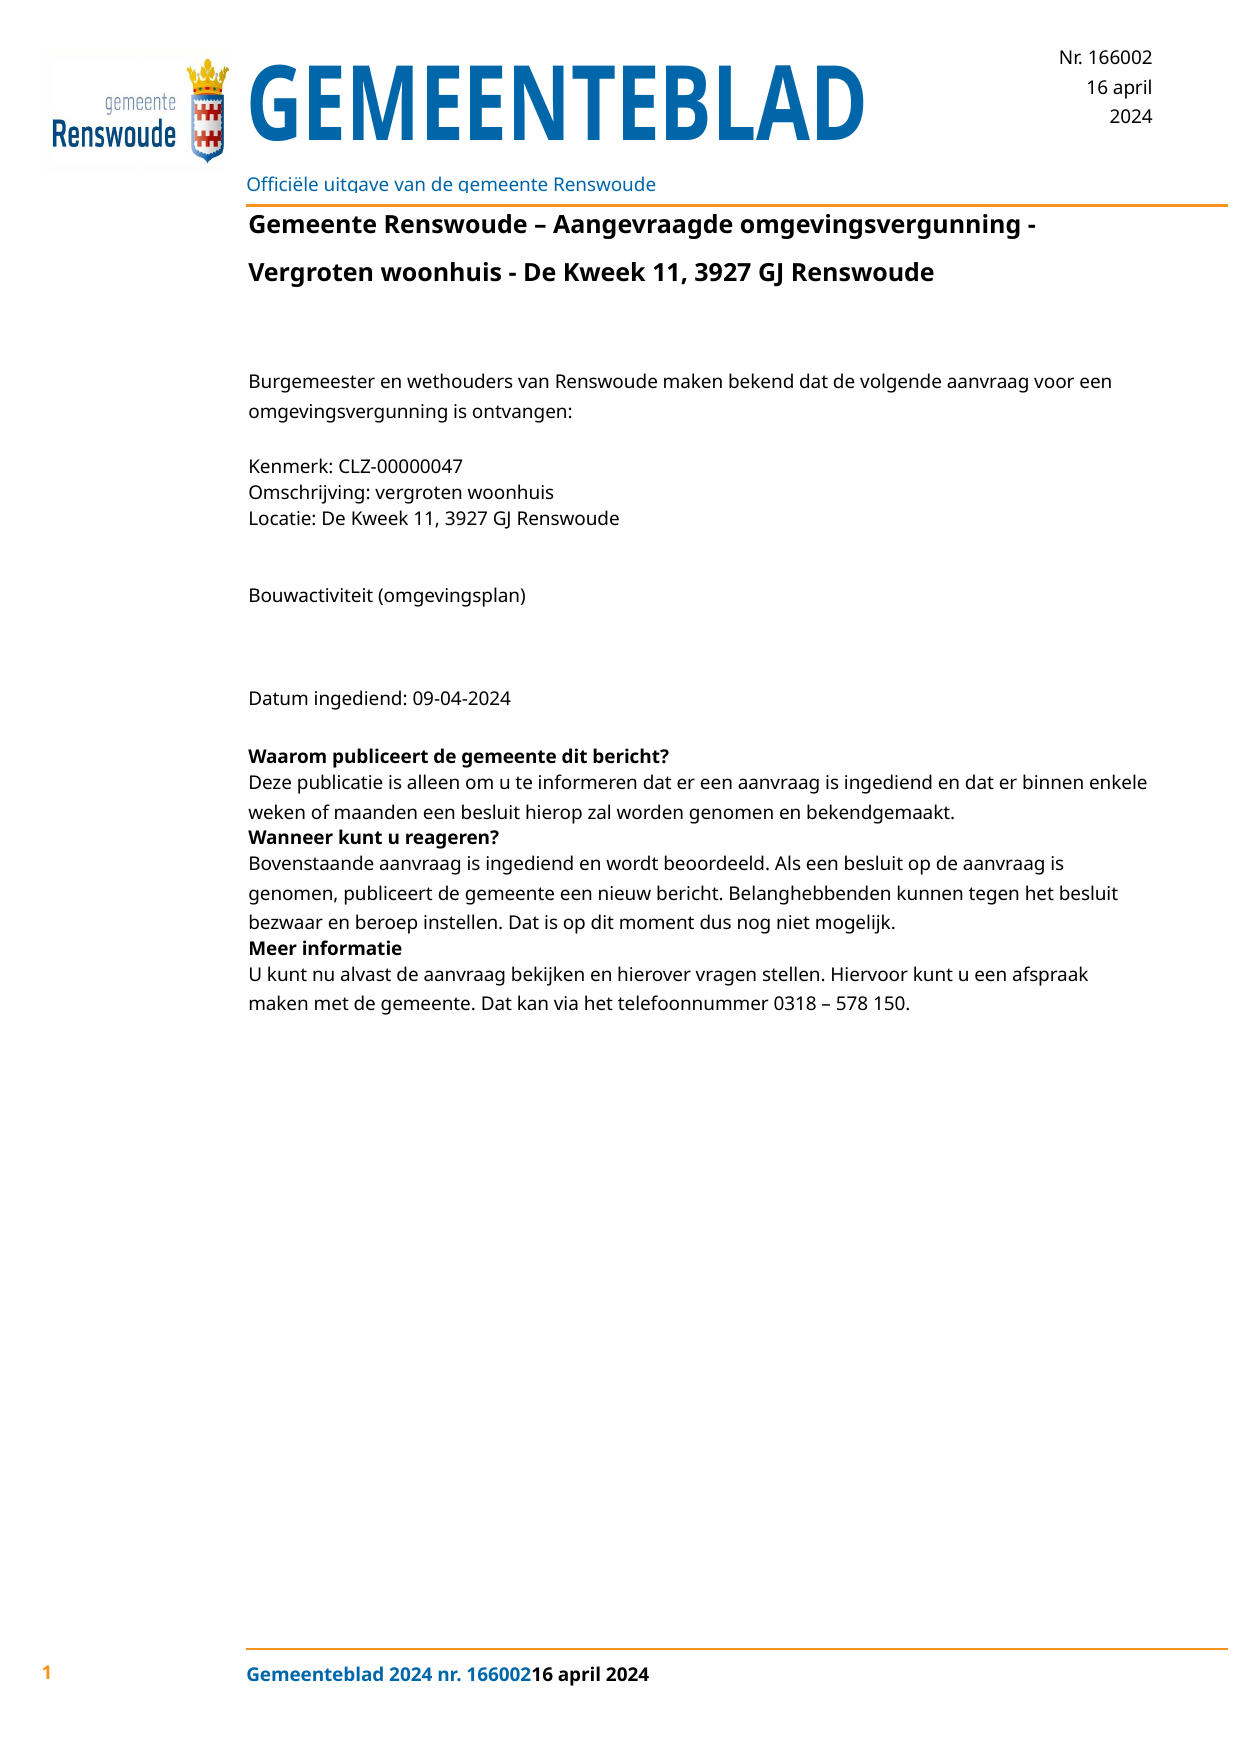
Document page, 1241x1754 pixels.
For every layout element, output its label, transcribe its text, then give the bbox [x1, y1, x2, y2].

table_cell Locatie: De Kweek 11, 3927 GJ Renswoude [248, 505, 1152, 531]
table_cell U kunt nu alvast de aanvraag bekijken en hierover vragen stellen. Hiervoor kunt u een afspraak maken met de gemeente. Dat kan via het telefoonnummer 0318 – 578 150. [248, 961, 1152, 1016]
table_cell Deze publicatie is alleen om u te informeren dat er een aanvraag is ingediend en dat er binnen enkele weken of maanden een besluit hierop zal worden genomen en bekendgemaakt. [248, 769, 1152, 824]
table_cell Meer informatie [248, 935, 1152, 961]
picture [41, 47, 231, 172]
table_cell [248, 531, 1152, 556]
table_cell [248, 659, 1152, 685]
table_cell [248, 634, 1152, 659]
table_cell Omschrijving: vergroten woonhuis [248, 479, 1152, 505]
table_cell Wanneer kunt u reageren? [248, 825, 1152, 850]
table_cell Bovenstaande aanvraag is ingediend en wordt beoordeeld. Als een besluit op de aanvraag is genomen, publiceert de gemeente een nieuw bericht. Belanghebbenden kunnen tegen het besluit bezwaar en beroep instellen. Dat is op dit moment dus nog niet mogelijk. [248, 850, 1152, 935]
text Gemeente Renswoude – Aangevraagde omgevingsvergunning - Vergroten woonhuis - De Kweek 11, 3927 GJ Renswoude [248, 207, 1152, 288]
table_cell Datum ingediend: 09-04-2024 [248, 685, 1152, 711]
table_cell [248, 556, 1152, 582]
table_cell [248, 608, 1152, 633]
table_header Burgemeester en wethouders van Renswoude maken bekend dat de volgende aanvraag voor een omgevingsvergunning is ontvangen: [248, 369, 1152, 424]
table_cell Bouwactiviteit (omgevingsplan) [248, 582, 1152, 608]
table_header Waarom publiceert de gemeente dit bericht? [248, 744, 1152, 769]
table_cell Kenmerk: CLZ-00000047 [248, 424, 1152, 479]
